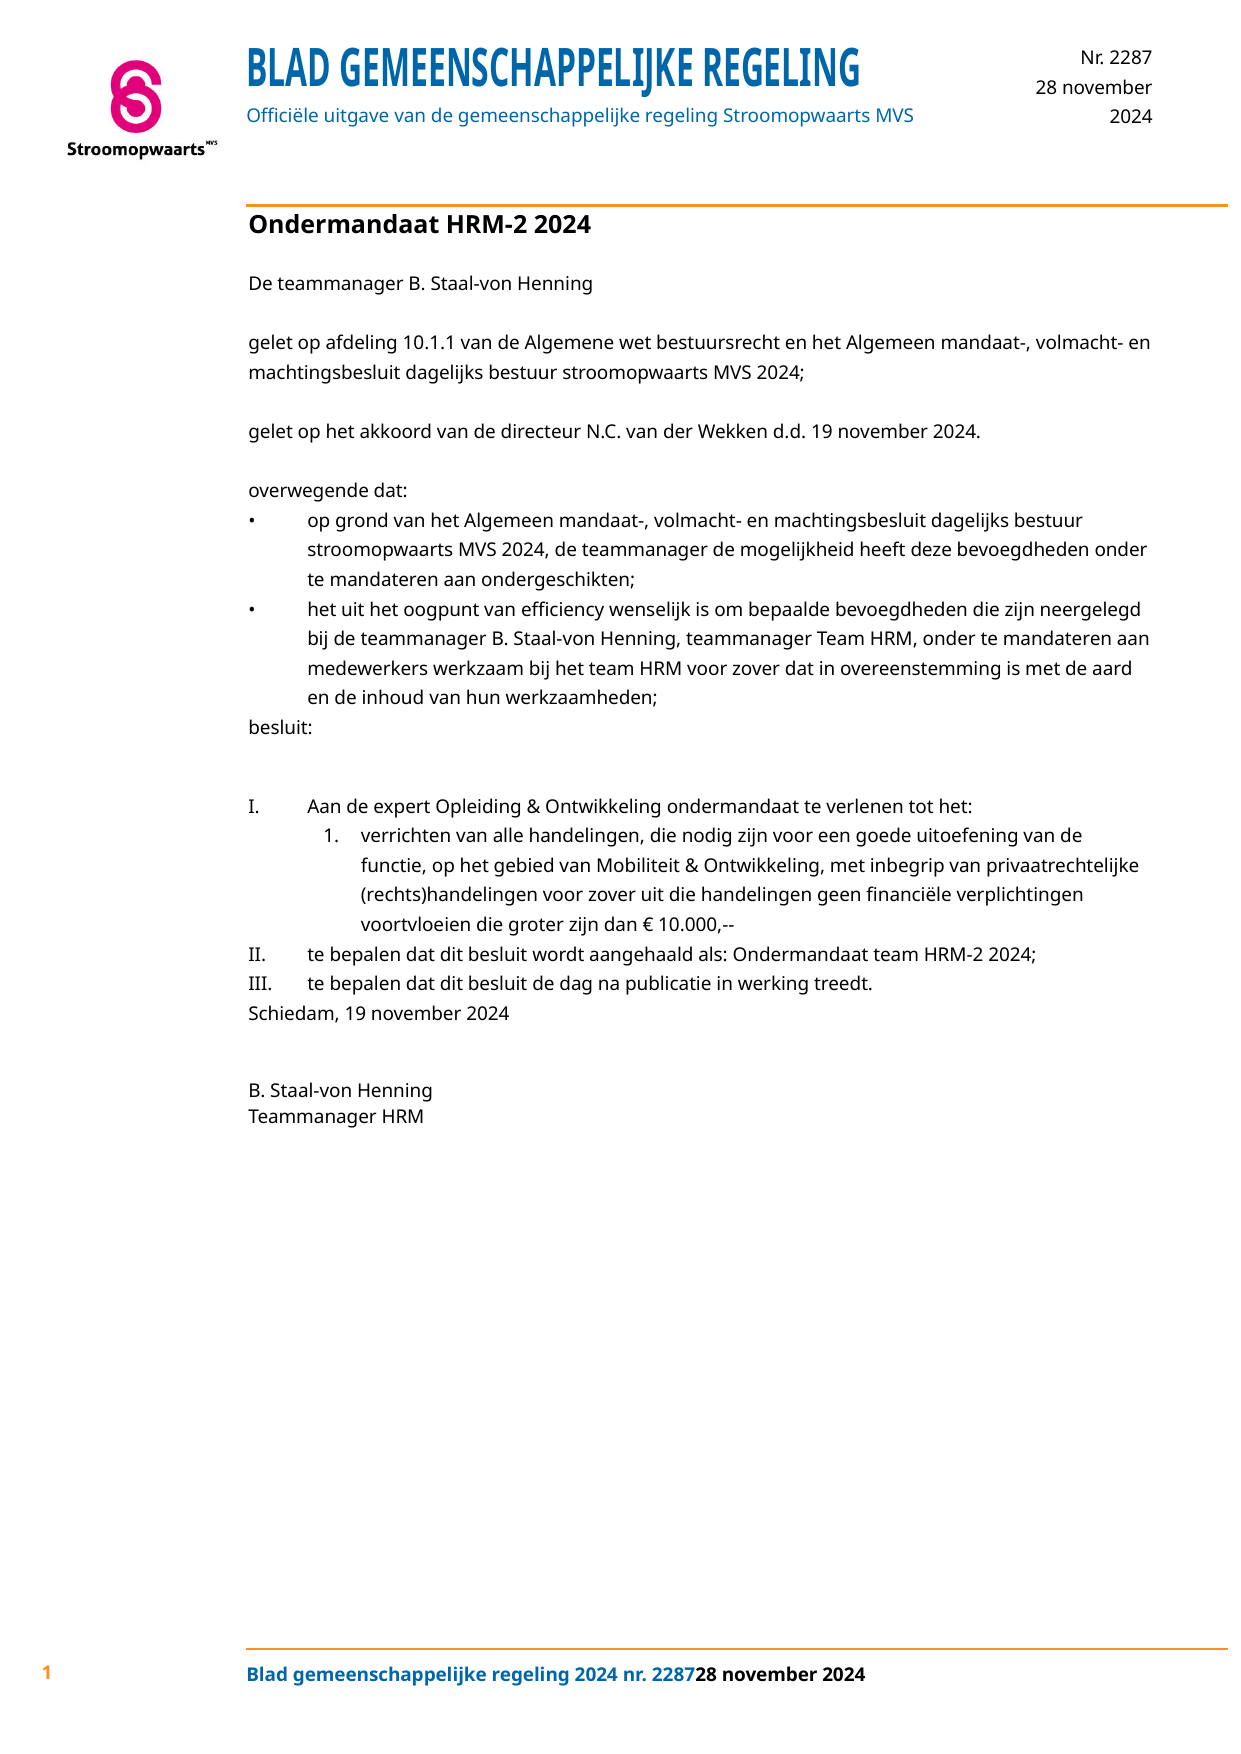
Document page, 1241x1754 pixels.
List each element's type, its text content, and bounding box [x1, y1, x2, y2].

text Teammanager HRM [248, 1103, 1152, 1129]
text Schiedam, 19 november 2024 [248, 1000, 1152, 1026]
picture [41, 47, 231, 172]
list op grond van het Algemeen mandaat-, volmacht- en machtingsbesluit dagelijks bestuur stroomopwaarts MVS 2024, de teammanager de mogelijkheid heeft deze bevoegdheden onder te mandateren aan ondergeschikten; [248, 507, 1152, 592]
list Aan de expert Opleiding & Ontwikkeling ondermandaat te verlenen tot het: [248, 793, 1152, 819]
text Ondermandaat HRM-2 2024 [248, 207, 1152, 241]
list te bepalen dat dit besluit wordt aangehaald als: Ondermandaat team HRM-2 2024; [248, 941, 1152, 967]
text gelet op afdeling 10.1.1 van de Algemene wet bestuursrecht en het Algemeen mandaat-, volmacht- en machtingsbesluit dagelijks bestuur stroomopwaarts MVS 2024; [248, 329, 1152, 385]
list te bepalen dat dit besluit de dag na publicatie in werking treedt. [248, 970, 1152, 996]
text gelet op het akkoord van de directeur N.C. van der Wekken d.d. 19 november 2024. [248, 418, 1152, 444]
list het uit het oogpunt van efficiency wenselijk is om bepaalde bevoegdheden die zijn neergelegd bij de teammanager B. Staal-von Henning, teammanager Team HRM, onder te mandateren aan medewerkers werkzaam bij het team HRM voor zover dat in overeenstemming is met de aard en de inhoud van hun werkzaamheden; [248, 596, 1152, 710]
text B. Staal-von Henning [248, 1077, 1152, 1103]
text besluit: [248, 714, 1152, 740]
list verrichten van alle handelingen, die nodig zijn voor een goede uitoefening van de functie, op het gebied van Mobiliteit & Ontwikkeling, met inbegrip van privaatrechtelijke (rechts)handelingen voor zover uit die handelingen geen financiële verplichtingen voortvloeien die groter zijn dan € 10.000,-- [323, 822, 1152, 937]
text overwegende dat: [248, 477, 1152, 503]
text De teammanager B. Staal-von Henning [248, 270, 1152, 296]
